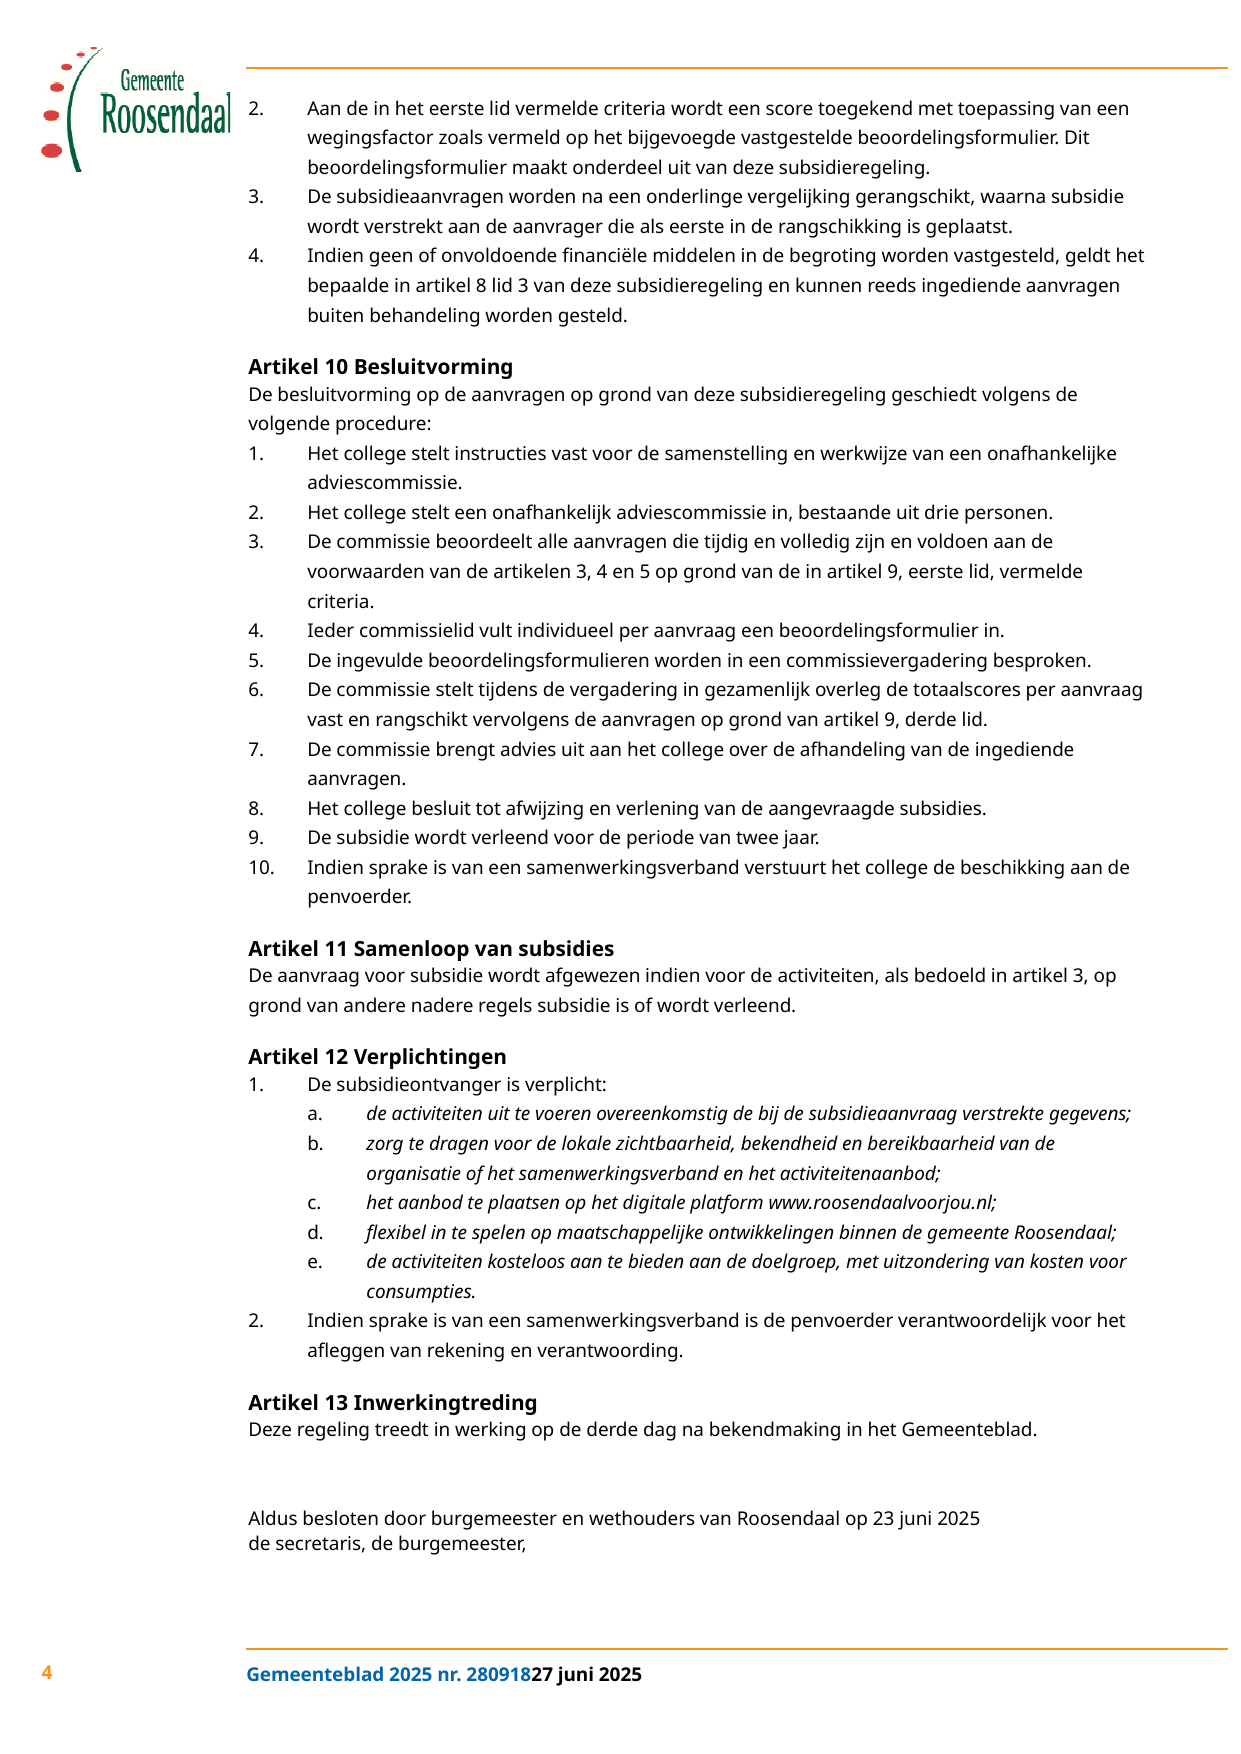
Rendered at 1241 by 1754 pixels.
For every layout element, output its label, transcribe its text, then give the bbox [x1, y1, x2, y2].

text Aldus besloten door burgemeester en wethouders van Roosendaal op 23 juni 2025 [248, 1505, 1152, 1531]
list het aanbod te plaatsen op het digitale platform www.roosendaalvoorjou.nl; [307, 1189, 1152, 1215]
text De besluitvorming op de aanvragen op grond van deze subsidieregeling geschiedt volgens de volgende procedure: [248, 381, 1152, 436]
list De subsidie wordt verleend voor de periode van twee jaar. [248, 824, 1152, 850]
list Het college stelt instructies vast voor de samenstelling en werkwijze van een onafhankelijke adviescommissie. [248, 440, 1152, 495]
list flexibel in te spelen op maatschappelijke ontwikkelingen binnen de gemeente Roosendaal; [307, 1219, 1152, 1244]
list Ieder commissielid vult individueel per aanvraag een beoordelingsformulier in. [248, 617, 1152, 643]
list Het college stelt een onafhankelijk adviescommissie in, bestaande uit drie personen. [248, 499, 1152, 525]
list Indien sprake is van een samenwerkingsverband is de penvoerder verantwoordelijk voor het afleggen van rekening en verantwoording. [248, 1308, 1152, 1363]
text de secretaris, de burgemeester, [248, 1531, 1152, 1556]
list de activiteiten uit te voeren overeenkomstig de bij de subsidieaanvraag verstrekte gegevens; [307, 1101, 1152, 1126]
list Indien sprake is van een samenwerkingsverband verstuurt het college de beschikking aan de penvoerder. [248, 854, 1152, 909]
list De commissie brengt advies uit aan het college over de afhandeling van de ingediende aanvragen. [248, 736, 1152, 791]
list zorg te dragen voor de lokale zichtbaarheid, bekendheid en bereikbaarheid van de organisatie of het samenwerkingsverband en het activiteitenaanbod; [307, 1130, 1152, 1185]
text Deze regeling treedt in werking op de derde dag na bekendmaking in het Gemeenteblad. [248, 1416, 1152, 1442]
list Aan de in het eerste lid vermelde criteria wordt een score toegekend met toepassing van een wegingsfactor zoals vermeld op het bijgevoegde vastgestelde beoordelingsformulier. Dit beoordelingsformulier maakt onderdeel uit van deze subsidieregeling. [248, 95, 1152, 180]
text Artikel 10 Besluitvorming [248, 352, 1152, 381]
list de activiteiten kosteloos aan te bieden aan de doelgroep, met uitzondering van kosten voor consumpties. [307, 1248, 1152, 1304]
text Artikel 13 Inwerkingtreding [248, 1388, 1152, 1416]
text Artikel 11 Samenloop van subsidies [248, 934, 1152, 962]
list De commissie beoordeelt alle aanvragen die tijdig en volledig zijn en voldoen aan de voorwaarden van de artikelen 3, 4 en 5 op grond van de in artikel 9, eerste lid, vermelde criteria. [248, 529, 1152, 613]
list De commissie stelt tijdens de vergadering in gezamenlijk overleg de totaalscores per aanvraag vast en rangschikt vervolgens de aanvragen op grond van artikel 9, derde lid. [248, 677, 1152, 732]
text De aanvraag voor subsidie wordt afgewezen indien voor de activiteiten, als bedoeld in artikel 3, op grond van andere nadere regels subsidie is of wordt verleend. [248, 962, 1152, 1018]
list De subsidieontvanger is verplicht: [248, 1071, 1152, 1097]
list Indien geen of onvoldoende financiële middelen in de begroting worden vastgesteld, geldt het bepaalde in artikel 8 lid 3 van deze subsidieregeling en kunnen reeds ingediende aanvragen buiten behandeling worden gesteld. [248, 243, 1152, 328]
text Artikel 12 Verplichtingen [248, 1042, 1152, 1071]
list Het college besluit tot afwijzing en verlening van de aangevraagde subsidies. [248, 795, 1152, 821]
picture [41, 47, 231, 172]
list De subsidieaanvragen worden na een onderlinge vergelijking gerangschikt, waarna subsidie wordt verstrekt aan de aanvrager die als eerste in de rangschikking is geplaatst. [248, 183, 1152, 239]
list De ingevulde beoordelingsformulieren worden in een commissievergadering besproken. [248, 647, 1152, 673]
